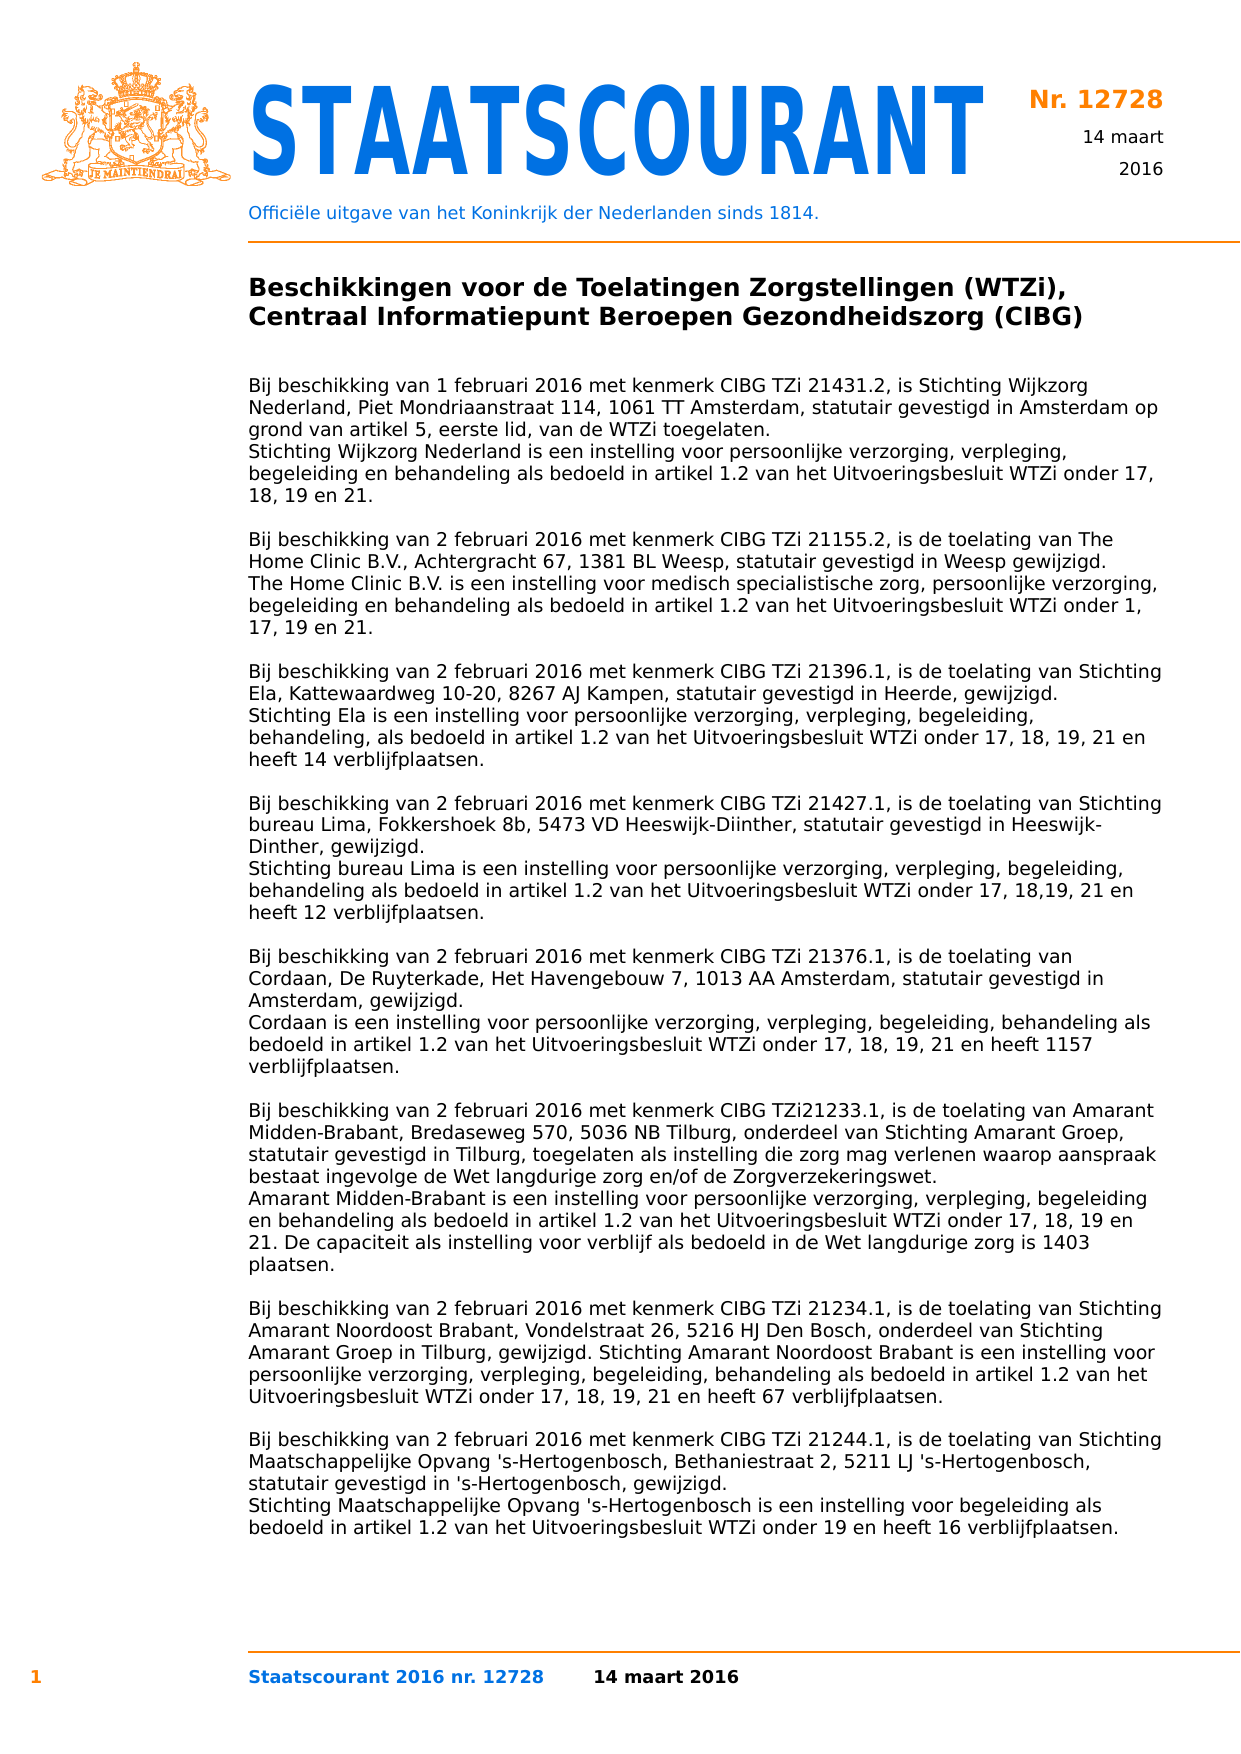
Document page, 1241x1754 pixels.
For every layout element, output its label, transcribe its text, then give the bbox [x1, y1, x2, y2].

text Cordaan is een instelling voor persoonlijke verzorging, verpleging, begeleiding, behandeling als bedoeld in artikel 1.2 van het Uitvoeringsbesluit WTZi onder 17, 18, 19, 21 en heeft 1157 verblijfplaatsen. [248, 1012, 1163, 1078]
text Amarant Midden-Brabant is een instelling voor persoonlijke verzorging, verpleging, begeleiding en behandeling als bedoeld in artikel 1.2 van het Uitvoeringsbesluit WTZi onder 17, 18, 19 en 21. De capaciteit als instelling voor verblijf als bedoeld in de Wet langdurige zorg is 1403 plaatsen. [248, 1188, 1163, 1276]
table_cell 14 maart [998, 121, 1240, 153]
text Stichting Ela is een instelling voor persoonlijke verzorging, verpleging, begeleiding, behandeling, als bedoeld in artikel 1.2 van het Uitvoeringsbesluit WTZi onder 17, 18, 19, 21 en heeft 14 verblijfplaatsen. [248, 704, 1163, 771]
text Stichting Maatschappelijke Opvang 's-Hertogenbosch is een instelling voor begeleiding als bedoeld in artikel 1.2 van het Uitvoeringsbesluit WTZi onder 19 en heeft 16 verblijfplaatsen. [248, 1495, 1163, 1539]
text Stichting Wijkzorg Nederland is een instelling voor persoonlijke verzorging, verpleging, begeleiding en behandeling als bedoeld in artikel 1.2 van het Uitvoeringsbesluit WTZi onder 17, 18, 19 en 21. [248, 441, 1163, 507]
text Bij beschikking van 1 februari 2016 met kenmerk CIBG TZi 21431.2, is Stichting Wijkzorg Nederland, Piet Mondriaanstraat 114, 1061 TT Amsterdam, statutair gevestigd in Amsterdam op grond van artikel 5, eerste lid, van de WTZi toegelaten. [248, 375, 1163, 441]
text Bij beschikking van 2 februari 2016 met kenmerk CIBG TZi 21155.2, is de toelating van The Home Clinic B.V., Achtergracht 67, 1381 BL Weesp, statutair gevestigd in Weesp gewijzigd. [248, 529, 1163, 573]
text The Home Clinic B.V. is een instelling voor medisch specialistische zorg, persoonlijke verzorging, begeleiding en behandeling als bedoeld in artikel 1.2 van het Uitvoeringsbesluit WTZi onder 1, 17, 19 en 21. [248, 573, 1163, 639]
text Bij beschikking van 2 februari 2016 met kenmerk CIBG TZi 21234.1, is de toelating van Stichting Amarant Noordoost Brabant, Vondelstraat 26, 5216 HJ Den Bosch, onderdeel van Stichting Amarant Groep in Tilburg, gewijzigd. Stichting Amarant Noordoost Brabant is een instelling voor persoonlijke verzorging, verpleging, begeleiding, behandeling als bedoeld in artikel 1.2 van het Uitvoeringsbesluit WTZi onder 17, 18, 19, 21 en heeft 67 verblijfplaatsen. [248, 1298, 1163, 1407]
picture [41, 62, 231, 186]
text Bij beschikking van 2 februari 2016 met kenmerk CIBG TZi 21376.1, is de toelating van Cordaan, De Ruyterkade, Het Havengebouw 7, 1013 AA Amsterdam, statutair gevestigd in Amsterdam, gewijzigd. [248, 946, 1163, 1012]
subtitle Beschikkingen voor de Toelatingen Zorgstellingen (WTZi), Centraal Informatiepunt Beroepen Gezondheidszorg (CIBG) [248, 273, 1163, 331]
text Bij beschikking van 2 februari 2016 met kenmerk CIBG TZi 21427.1, is de toelating van Stichting bureau Lima, Fokkershoek 8b, 5473 VD Heeswijk-Diinther, statutair gevestigd in Heeswijk-Dinther, gewijzigd. [248, 792, 1163, 858]
text Stichting bureau Lima is een instelling voor persoonlijke verzorging, verpleging, begeleiding, behandeling als bedoeld in artikel 1.2 van het Uitvoeringsbesluit WTZi onder 17, 18,19, 21 en heeft 12 verblijfplaatsen. [248, 858, 1163, 924]
table_header STAATSCOURANT [248, 62, 998, 203]
table_cell Officiële uitgave van het Koninkrijk der Nederlanden sinds 1814. [248, 203, 1240, 241]
table_cell 2016 [998, 153, 1240, 203]
text Bij beschikking van 2 februari 2016 met kenmerk CIBG TZi21233.1, is de toelating van Amarant Midden-Brabant, Bredaseweg 570, 5036 NB Tilburg, onderdeel van Stichting Amarant Groep, statutair gevestigd in Tilburg, toegelaten als instelling die zorg mag verlenen waarop aanspraak bestaat ingevolge de Wet langdurige zorg en/of de Zorgverzekeringswet. [248, 1100, 1163, 1188]
table_header [25, 62, 248, 241]
text Bij beschikking van 2 februari 2016 met kenmerk CIBG TZi 21396.1, is de toelating van Stichting Ela, Kattewaardweg 10-20, 8267 AJ Kampen, statutair gevestigd in Heerde, gewijzigd. [248, 661, 1163, 704]
text Bij beschikking van 2 februari 2016 met kenmerk CIBG TZi 21244.1, is de toelating van Stichting Maatschappelijke Opvang 's-Hertogenbosch, Bethaniestraat 2, 5211 LJ 's-Hertogenbosch, statutair gevestigd in 's-Hertogenbosch, gewijzigd. [248, 1429, 1163, 1495]
table_header Nr. 12728 [998, 62, 1240, 121]
